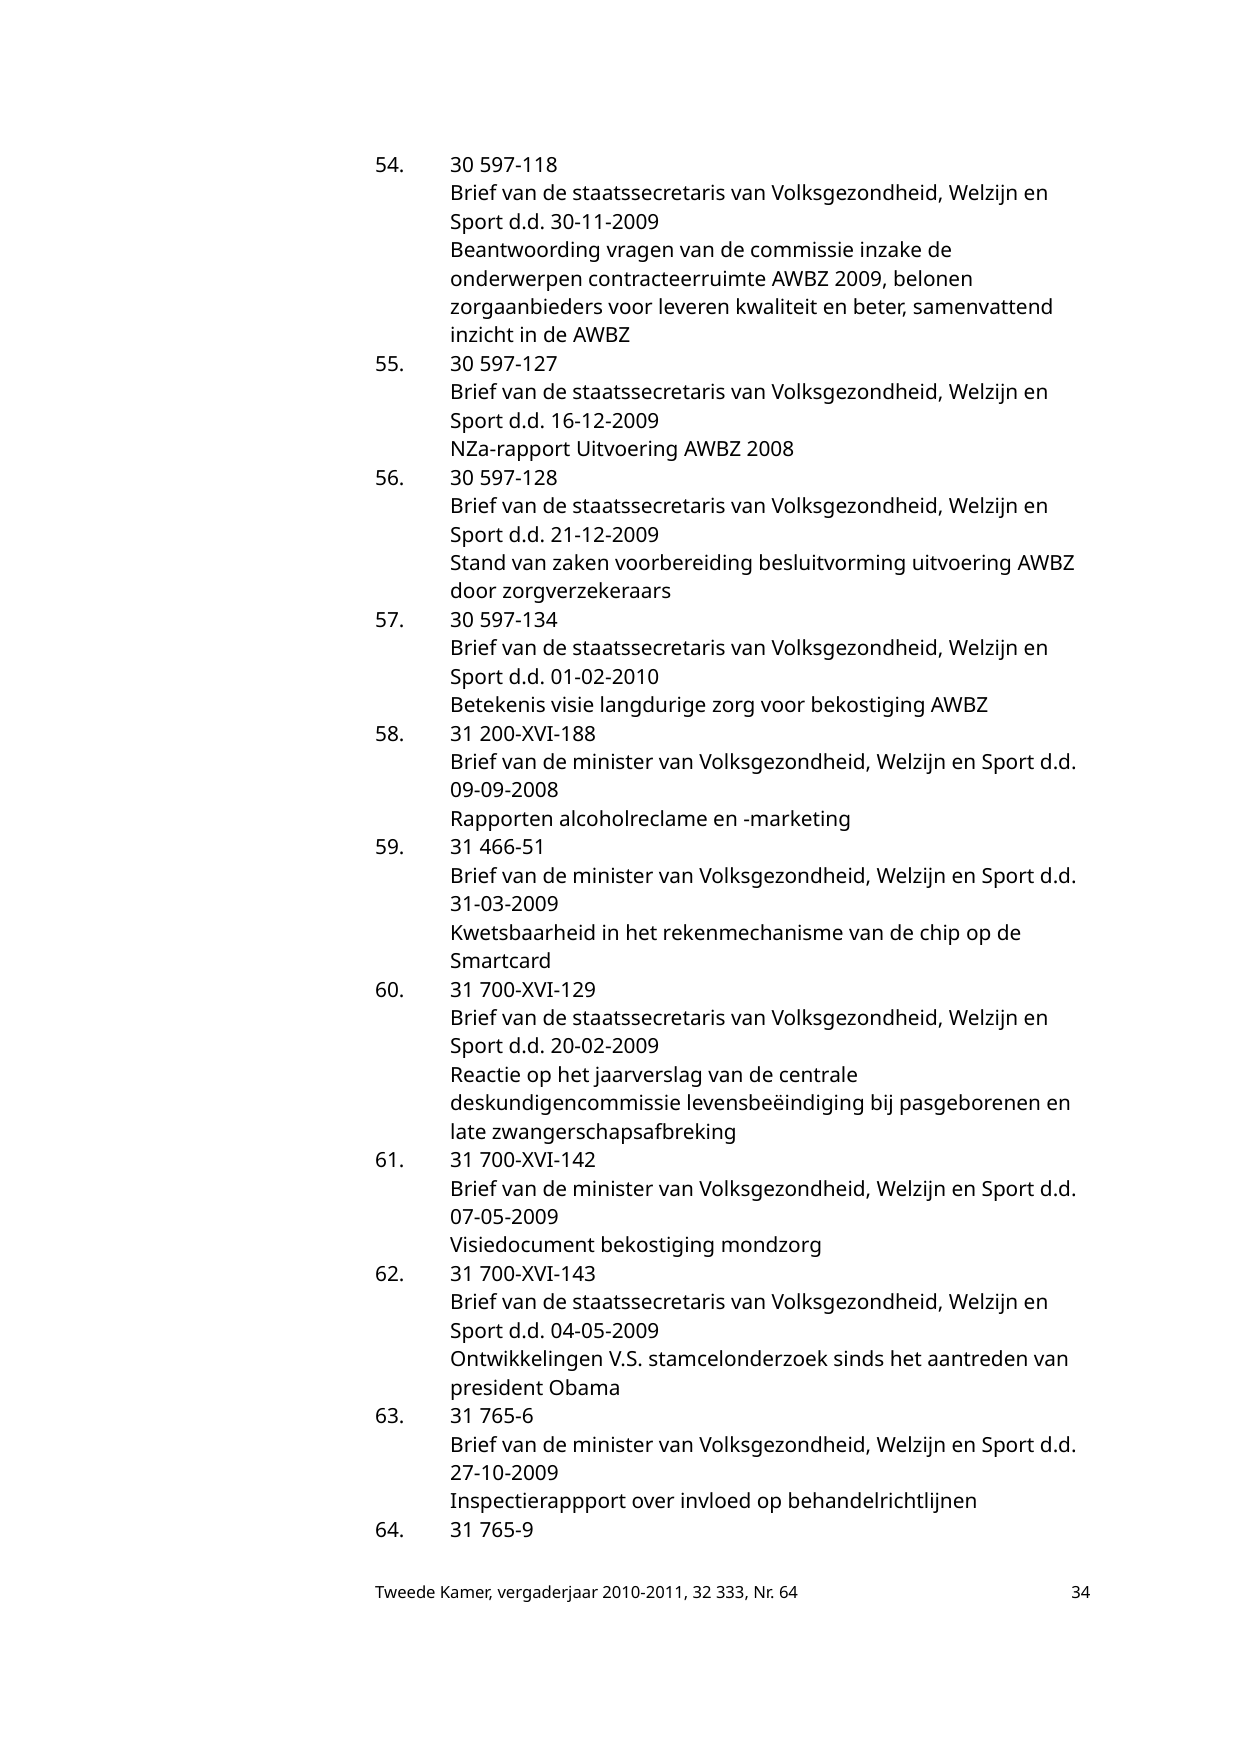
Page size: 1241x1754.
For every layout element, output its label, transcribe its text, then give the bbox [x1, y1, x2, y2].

list Brief van de staatssecretaris van Volksgezondheid, Welzijn en Sport d.d. 21-12-2009 [375, 491, 1090, 548]
list Ontwikkelingen V.S. stamcelonderzoek sinds het aantreden van president Obama [375, 1344, 1090, 1401]
list Brief van de minister van Volksgezondheid, Welzijn en Sport d.d. 09-09-2008 [375, 747, 1090, 804]
list 31 700-XVI-142 [375, 1145, 1090, 1174]
list Brief van de minister van Volksgezondheid, Welzijn en Sport d.d. 31-03-2009 [375, 861, 1090, 918]
list Reactie op het jaarverslag van de centrale deskundigencommissie levensbeëindiging bij pasgeborenen en late zwangerschapsafbreking [375, 1060, 1090, 1145]
list Brief van de staatssecretaris van Volksgezondheid, Welzijn en Sport d.d. 20-02-2009 [375, 1003, 1090, 1060]
list 31 700-XVI-129 [375, 975, 1090, 1003]
list Rapporten alcoholreclame en -marketing [375, 804, 1090, 832]
list Betekenis visie langdurige zorg voor bekostiging AWBZ [375, 690, 1090, 719]
list Beantwoording vragen van de commissie inzake de onderwerpen contracteerruimte AWBZ 2009, belonen zorgaanbieders voor leveren kwaliteit en beter, samenvattend inzicht in de AWBZ [375, 235, 1090, 349]
list Brief van de minister van Volksgezondheid, Welzijn en Sport d.d. 07-05-2009 [375, 1174, 1090, 1231]
list 31 765-9 [375, 1515, 1090, 1543]
list 30 597-134 [375, 605, 1090, 633]
list 31 765-6 [375, 1401, 1090, 1430]
list NZa-rapport Uitvoering AWBZ 2008 [375, 434, 1090, 463]
list 30 597-118 [375, 150, 1090, 178]
list Brief van de staatssecretaris van Volksgezondheid, Welzijn en Sport d.d. 04-05-2009 [375, 1287, 1090, 1344]
list 31 200-XVI-188 [375, 719, 1090, 747]
list Brief van de staatssecretaris van Volksgezondheid, Welzijn en Sport d.d. 01-02-2010 [375, 633, 1090, 690]
list Brief van de minister van Volksgezondheid, Welzijn en Sport d.d. 27-10-2009 [375, 1430, 1090, 1487]
list Visiedocument bekostiging mondzorg [375, 1231, 1090, 1259]
list Kwetsbaarheid in het rekenmechanisme van de chip op de Smartcard [375, 918, 1090, 975]
list 31 700-XVI-143 [375, 1259, 1090, 1287]
list Brief van de staatssecretaris van Volksgezondheid, Welzijn en Sport d.d. 30-11-2009 [375, 178, 1090, 235]
list 31 466-51 [375, 832, 1090, 861]
list Stand van zaken voorbereiding besluitvorming uitvoering AWBZ door zorgverzekeraars [375, 548, 1090, 605]
list Brief van de staatssecretaris van Volksgezondheid, Welzijn en Sport d.d. 16-12-2009 [375, 377, 1090, 434]
list 30 597-127 [375, 349, 1090, 377]
list Inspectierappport over invloed op behandelrichtlijnen [375, 1487, 1090, 1515]
list 30 597-128 [375, 463, 1090, 491]
